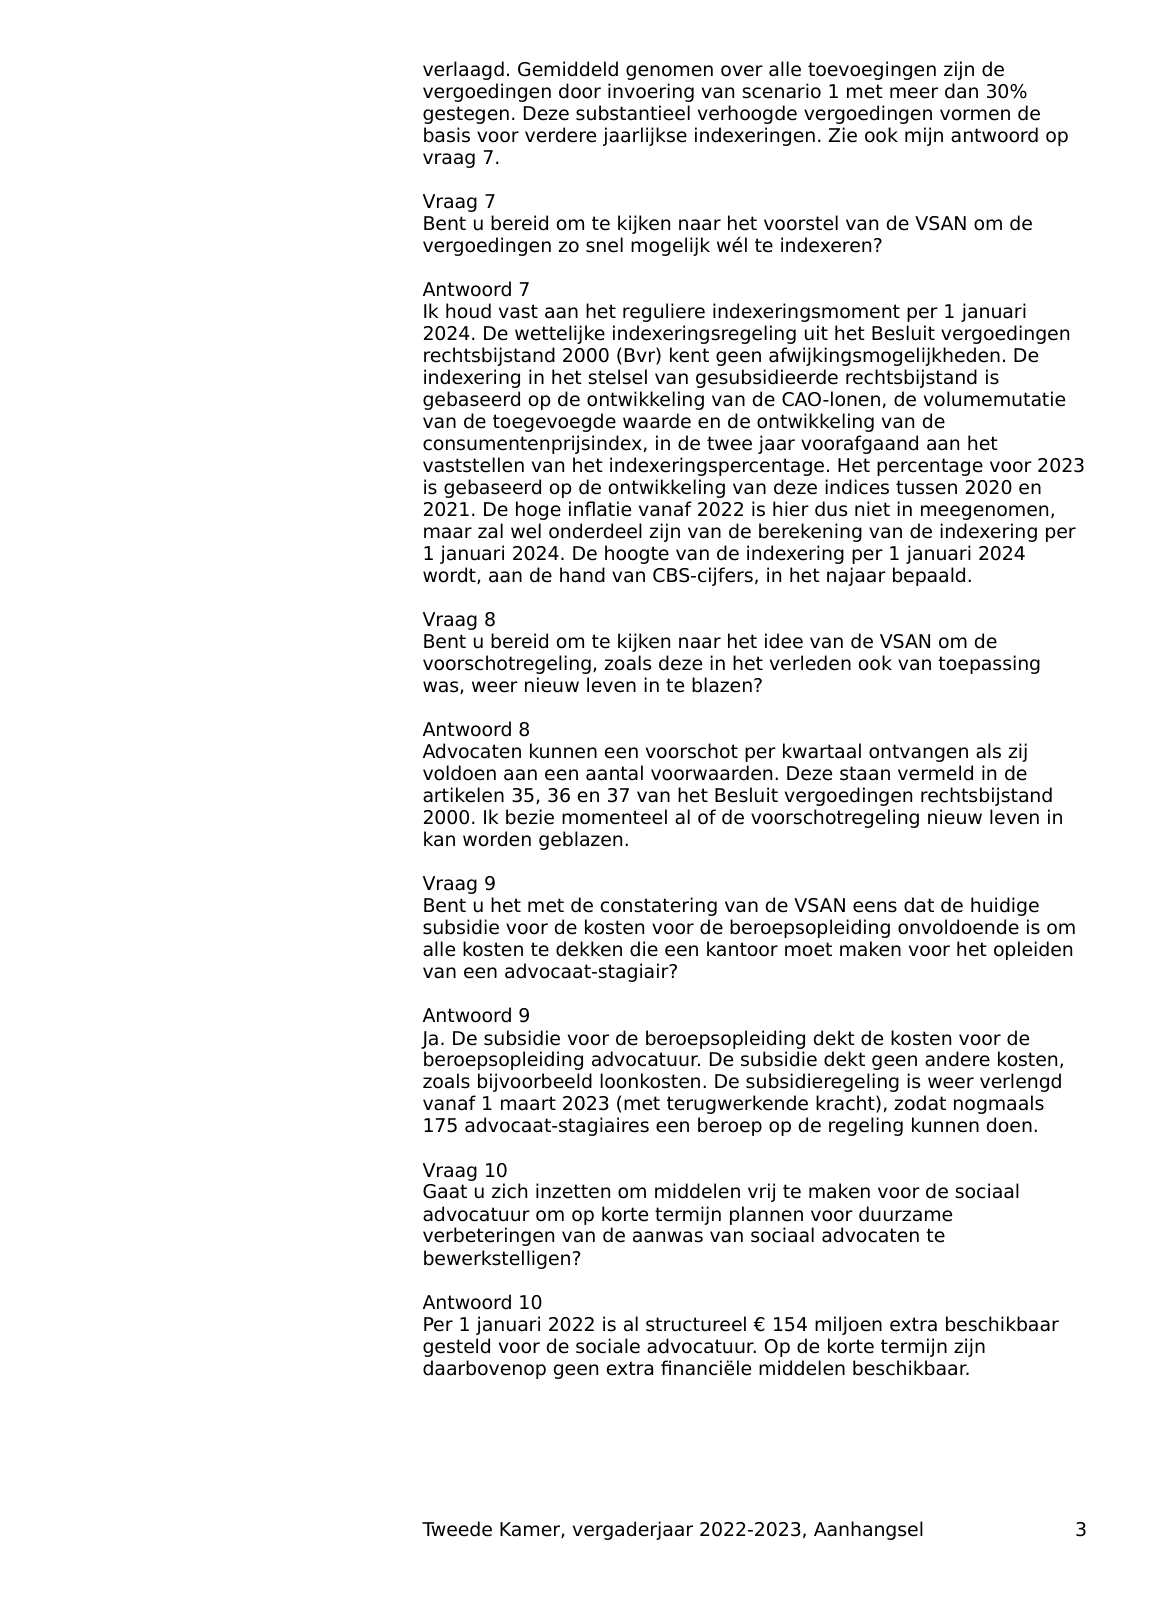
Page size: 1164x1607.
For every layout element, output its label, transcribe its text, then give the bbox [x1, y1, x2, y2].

text Antwoord 9 [422, 1005, 1087, 1027]
text Bent u bereid om te kijken naar het voorstel van de VSAN om de vergoedingen zo snel mogelijk wél te indexeren? [422, 213, 1087, 257]
text Per 1 januari 2022 is al structureel € 154 miljoen extra beschikbaar gesteld voor de sociale advocatuur. Op de korte termijn zijn daarbovenop geen extra financiële middelen beschikbaar. [422, 1313, 1087, 1379]
text Antwoord 8 [422, 719, 1087, 741]
text Ik houd vast aan het reguliere indexeringsmoment per 1 januari 2024. De wettelijke indexeringsregeling uit het Besluit vergoedingen rechtsbijstand 2000 (Bvr) kent geen afwijkingsmogelijkheden. De indexering in het stelsel van gesubsidieerde rechtsbijstand is gebaseerd op de ontwikkeling van de CAO-lonen, de volumemutatie van de toegevoegde waarde en de ontwikkeling van de consumentenprijsindex, in de twee jaar voorafgaand aan het vaststellen van het indexeringspercentage. Het percentage voor 2023 is gebaseerd op de ontwikkeling van deze indices tussen 2020 en 2021. De hoge inflatie vanaf 2022 is hier dus niet in meegenomen, maar zal wel onderdeel zijn van de berekening van de indexering per 1 januari 2024. De hoogte van de indexering per 1 januari 2024 wordt, aan de hand van CBS-cijfers, in het najaar bepaald. [422, 301, 1087, 587]
text Vraag 9 [422, 873, 1087, 895]
text Vraag 10 [422, 1159, 1087, 1181]
text Antwoord 10 [422, 1292, 1087, 1313]
text Antwoord 7 [422, 279, 1087, 301]
text verlaagd. Gemiddeld genomen over alle toevoegingen zijn de vergoedingen door invoering van scenario 1 met meer dan 30% gestegen. Deze substantieel verhoogde vergoedingen vormen de basis voor verdere jaarlijkse indexeringen. Zie ook mijn antwoord op vraag 7. [422, 59, 1087, 169]
text Vraag 8 [422, 609, 1087, 631]
text Bent u het met de constatering van de VSAN eens dat de huidige subsidie voor de kosten voor de beroepsopleiding onvoldoende is om alle kosten te dekken die een kantoor moet maken voor het opleiden van een advocaat-stagiair? [422, 895, 1087, 983]
text Bent u bereid om te kijken naar het idee van de VSAN om de voorschotregeling, zoals deze in het verleden ook van toepassing was, weer nieuw leven in te blazen? [422, 631, 1087, 697]
text Vraag 7 [422, 191, 1087, 213]
text Ja. De subsidie voor de beroepsopleiding dekt de kosten voor de beroepsopleiding advocatuur. De subsidie dekt geen andere kosten, zoals bijvoorbeeld loonkosten. De subsidieregeling is weer verlengd vanaf 1 maart 2023 (met terugwerkende kracht), zodat nogmaals 175 advocaat-stagiaires een beroep op de regeling kunnen doen. [422, 1027, 1087, 1137]
text Gaat u zich inzetten om middelen vrij te maken voor de sociaal advocatuur om op korte termijn plannen voor duurzame verbeteringen van de aanwas van sociaal advocaten te bewerkstelligen? [422, 1181, 1087, 1269]
text Advocaten kunnen een voorschot per kwartaal ontvangen als zij voldoen aan een aantal voorwaarden. Deze staan vermeld in de artikelen 35, 36 en 37 van het Besluit vergoedingen rechtsbijstand 2000. Ik bezie momenteel al of de voorschotregeling nieuw leven in kan worden geblazen. [422, 741, 1087, 851]
